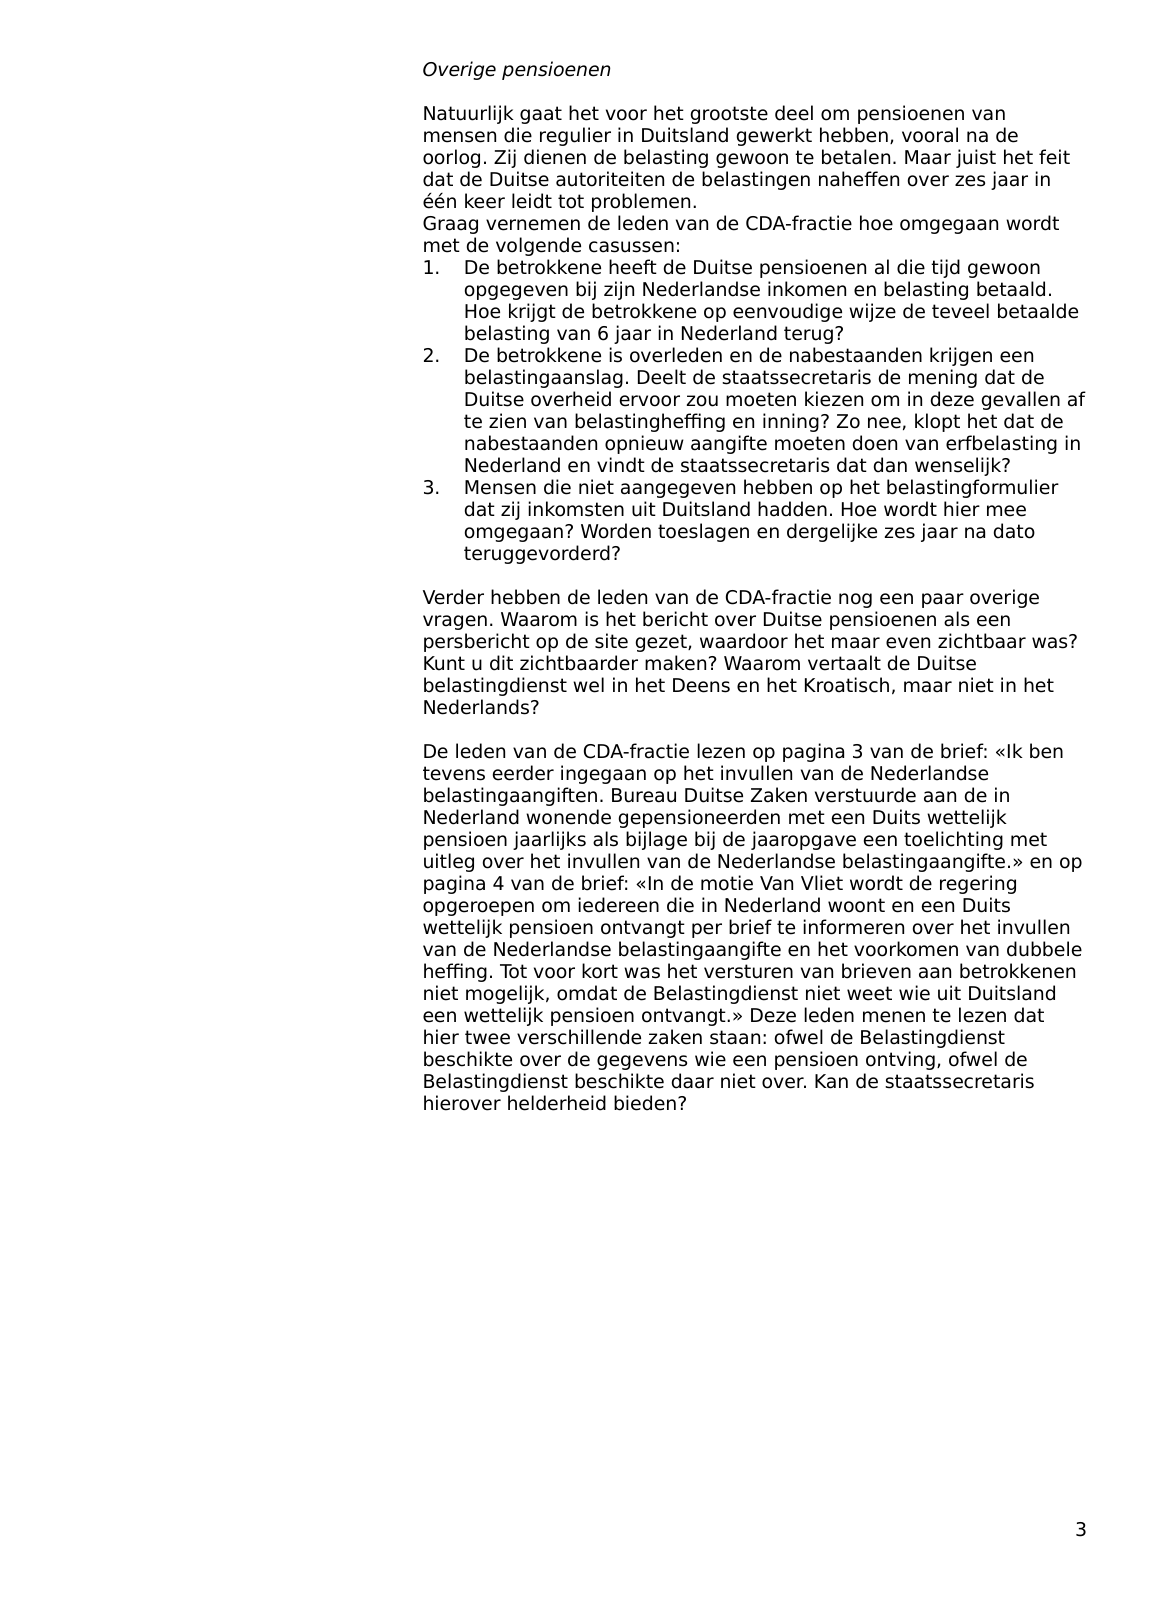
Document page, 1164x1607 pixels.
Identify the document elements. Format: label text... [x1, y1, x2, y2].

text 3. Mensen die niet aangegeven hebben op het belastingformulier dat zij inkomsten uit Duitsland hadden. Hoe wordt hier mee omgegaan? Worden toeslagen en dergelijke zes jaar na dato teruggevorderd? [422, 477, 1087, 565]
text Natuurlijk gaat het voor het grootste deel om pensioenen van mensen die regulier in Duitsland gewerkt hebben, vooral na de oorlog. Zij dienen de belasting gewoon te betalen. Maar juist het feit dat de Duitse autoriteiten de belastingen naheffen over zes jaar in één keer leidt tot problemen. [422, 103, 1087, 213]
text 1. De betrokkene heeft de Duitse pensioenen al die tijd gewoon opgegeven bij zijn Nederlandse inkomen en belasting betaald. Hoe krijgt de betrokkene op eenvoudige wijze de teveel betaalde belasting van 6 jaar in Nederland terug? [422, 257, 1087, 345]
text 2. De betrokkene is overleden en de nabestaanden krijgen een belastingaanslag. Deelt de staatssecretaris de mening dat de Duitse overheid ervoor zou moeten kiezen om in deze gevallen af te zien van belastingheffing en inning? Zo nee, klopt het dat de nabestaanden opnieuw aangifte moeten doen van erfbelasting in Nederland en vindt de staatssecretaris dat dan wenselijk? [422, 345, 1087, 477]
text Verder hebben de leden van de CDA-fractie nog een paar overige vragen. Waarom is het bericht over Duitse pensioenen als een persbericht op de site gezet, waardoor het maar even zichtbaar was? Kunt u dit zichtbaarder maken? Waarom vertaalt de Duitse belastingdienst wel in het Deens en het Kroatisch, maar niet in het Nederlands? [422, 587, 1087, 719]
text Graag vernemen de leden van de CDA-fractie hoe omgegaan wordt met de volgende casussen: [422, 213, 1087, 257]
subtitle Overige pensioenen [422, 59, 1087, 81]
text De leden van de CDA-fractie lezen op pagina 3 van de brief: «Ik ben tevens eerder ingegaan op het invullen van de Nederlandse belastingaangiften. Bureau Duitse Zaken verstuurde aan de in Nederland wonende gepensioneerden met een Duits wettelijk pensioen jaarlijks als bijlage bij de jaaropgave een toelichting met uitleg over het invullen van de Nederlandse belastingaangifte.» en op pagina 4 van de brief: «In de motie Van Vliet wordt de regering opgeroepen om iedereen die in Nederland woont en een Duits wettelijk pensioen ontvangt per brief te informeren over het invullen van de Nederlandse belastingaangifte en het voorkomen van dubbele heffing. Tot voor kort was het versturen van brieven aan betrokkenen niet mogelijk, omdat de Belastingdienst niet weet wie uit Duitsland een wettelijk pensioen ontvangt.» Deze leden menen te lezen dat hier twee verschillende zaken staan: ofwel de Belastingdienst beschikte over de gegevens wie een pensioen ontving, ofwel de Belastingdienst beschikte daar niet over. Kan de staatssecretaris hierover helderheid bieden? [422, 741, 1087, 1115]
